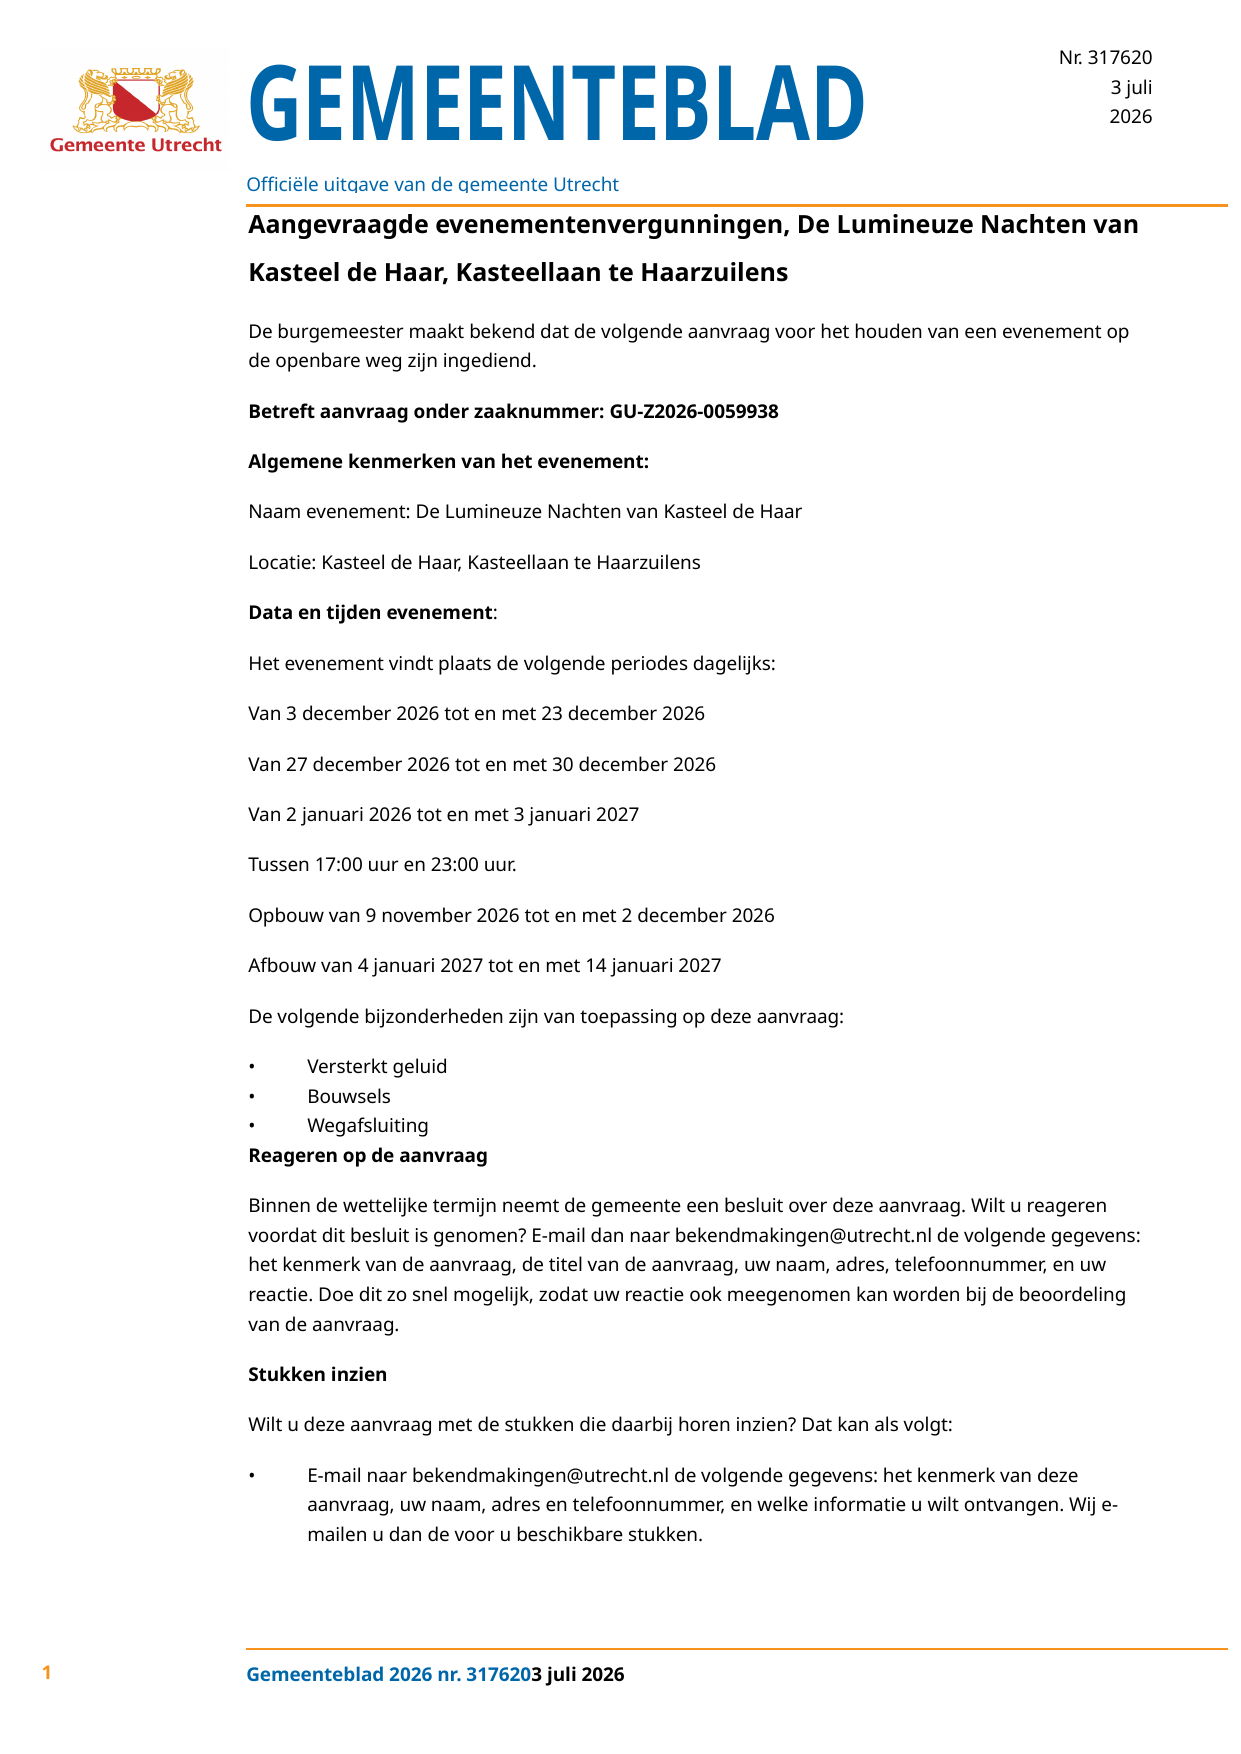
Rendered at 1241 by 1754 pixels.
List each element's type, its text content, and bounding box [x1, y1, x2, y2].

text Data en tijden evenement: [248, 599, 1152, 625]
text Binnen de wettelijke termijn neemt de gemeente een besluit over deze aanvraag. Wilt u reageren voordat dit besluit is genomen? E-mail dan naar bekendmakingen@utrecht.nl de volgende gegevens: het kenmerk van de aanvraag, de titel van de aanvraag, uw naam, adres, telefoonnummer, en uw reactie. Doe dit zo snel mogelijk, zodat uw reactie ook meegenomen kan worden bij de beoordeling van de aanvraag. [248, 1192, 1152, 1337]
text Opbouw van 9 november 2026 tot en met 2 december 2026 [248, 902, 1152, 928]
text Betreft aanvraag onder zaaknummer: GU-Z2026-0059938 [248, 398, 1152, 424]
text De volgende bijzonderheden zijn van toepassing op deze aanvraag: [248, 1003, 1152, 1029]
text Reageren op de aanvraag [248, 1142, 1152, 1168]
list Wegafsluiting [248, 1112, 1152, 1138]
text Naam evenement: De Lumineuze Nachten van Kasteel de Haar [248, 499, 1152, 524]
picture [41, 47, 231, 172]
list Bouwsels [248, 1083, 1152, 1109]
text Van 27 december 2026 tot en met 30 december 2026 [248, 751, 1152, 777]
list Versterkt geluid [248, 1053, 1152, 1079]
text Afbouw van 4 januari 2027 tot en met 14 januari 2027 [248, 952, 1152, 978]
text Stukken inzien [248, 1361, 1152, 1387]
text Aangevraagde evenementenvergunningen, De Lumineuze Nachten van Kasteel de Haar, Kasteellaan te Haarzuilens [248, 207, 1152, 288]
text Algemene kenmerken van het evenement: [248, 448, 1152, 474]
text Tussen 17:00 uur en 23:00 uur. [248, 852, 1152, 877]
text De burgemeester maakt bekend dat de volgende aanvraag voor het houden van een evenement op de openbare weg zijn ingediend. [248, 318, 1152, 373]
text Wilt u deze aanvraag met de stukken die daarbij horen inzien? Dat kan als volgt: [248, 1412, 1152, 1437]
text Het evenement vindt plaats de volgende periodes dagelijks: [248, 650, 1152, 676]
text Van 2 januari 2026 tot en met 3 januari 2027 [248, 801, 1152, 827]
text Van 3 december 2026 tot en met 23 december 2026 [248, 700, 1152, 726]
text Locatie: Kasteel de Haar, Kasteellaan te Haarzuilens [248, 549, 1152, 575]
list E-mail naar bekendmakingen@utrecht.nl de volgende gegevens: het kenmerk van deze aanvraag, uw naam, adres en telefoonnummer, en welke informatie u wilt ontvangen. Wij e-mailen u dan de voor u beschikbare stukken. [248, 1462, 1152, 1547]
